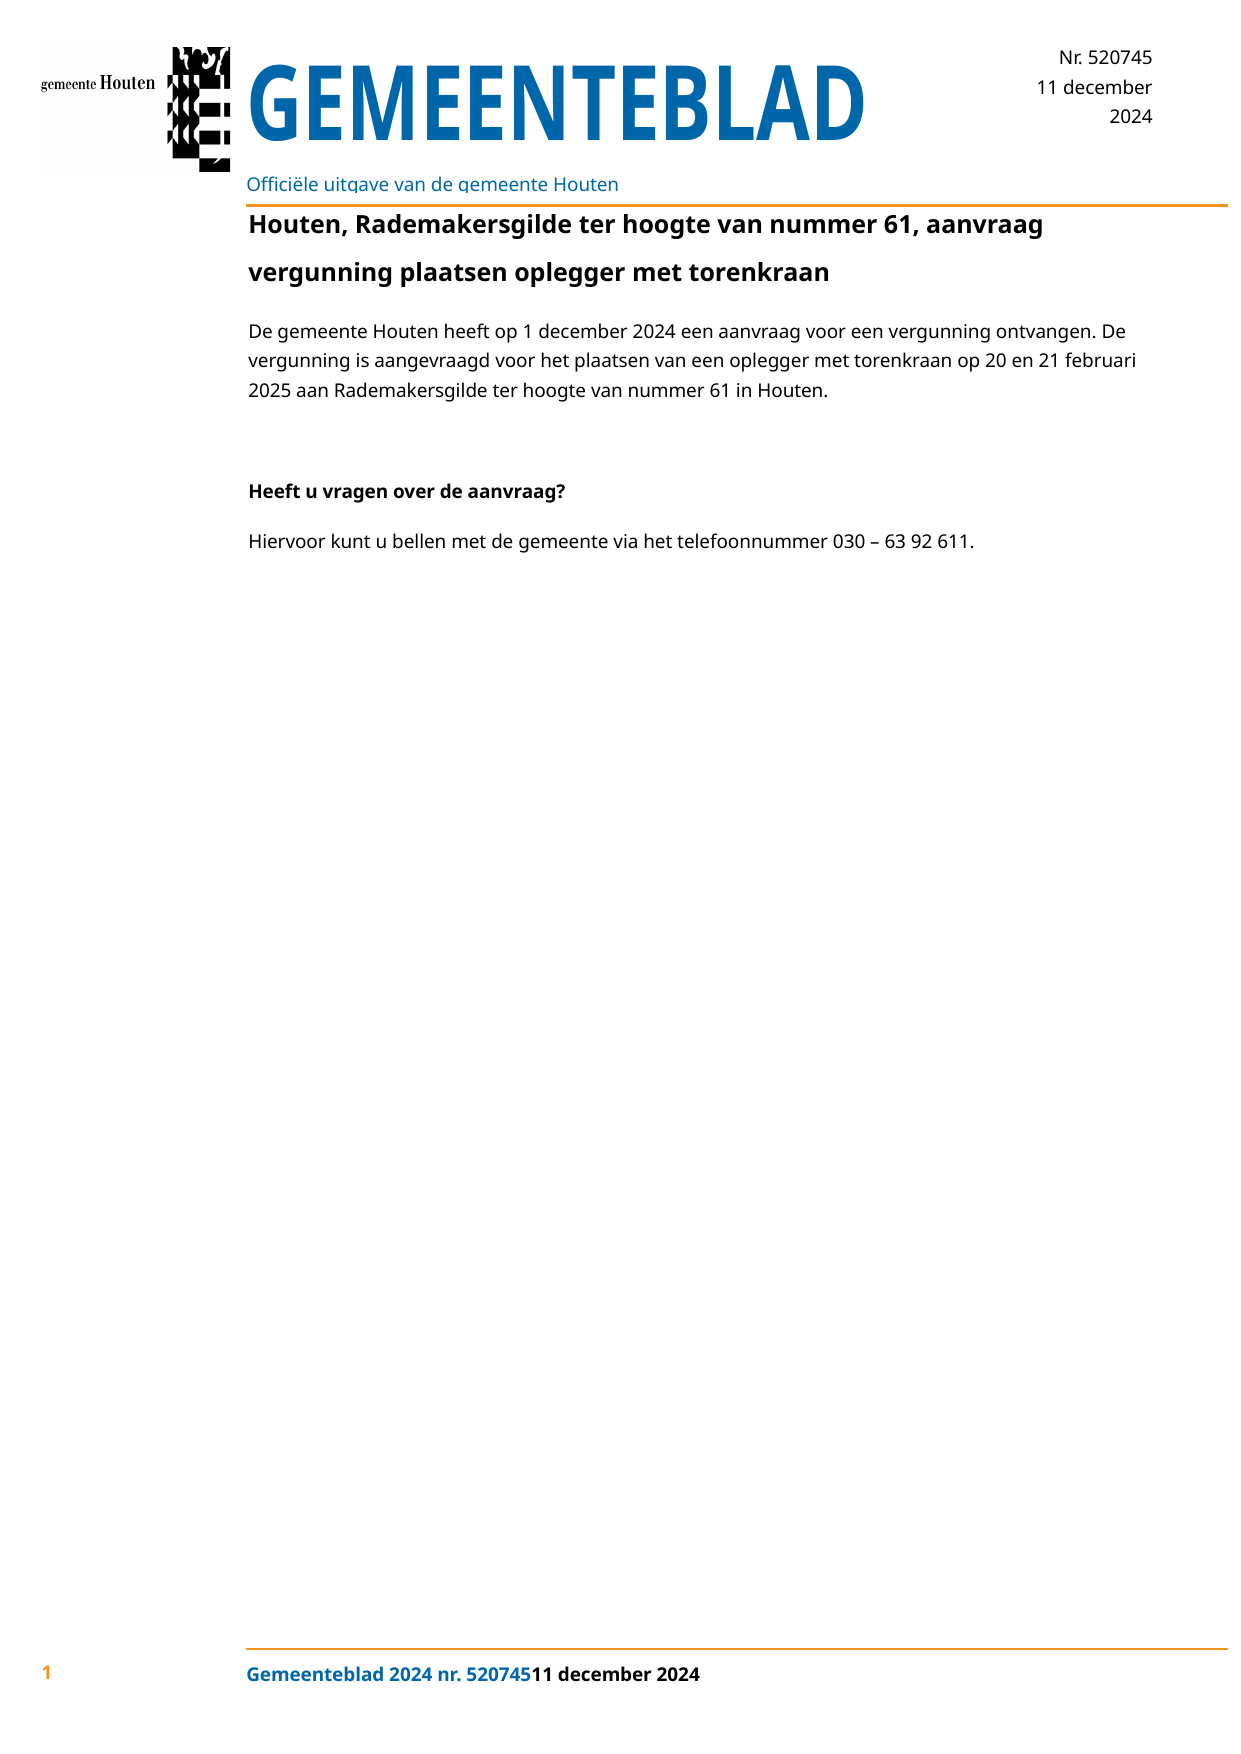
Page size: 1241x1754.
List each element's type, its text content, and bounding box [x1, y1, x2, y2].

text Houten, Rademakersgilde ter hoogte van nummer 61, aanvraag vergunning plaatsen oplegger met torenkraan [248, 207, 1152, 288]
text De gemeente Houten heeft op 1 december 2024 een aanvraag voor een vergunning ontvangen. De vergunning is aangevraagd voor het plaatsen van een oplegger met torenkraan op 20 en 21 februari 2025 aan Rademakersgilde ter hoogte van nummer 61 in Houten. [248, 318, 1152, 403]
text Heeft u vragen over de aanvraag? [248, 478, 1152, 504]
text Hiervoor kunt u bellen met de gemeente via het telefoonnummer 030 – 63 92 611. [248, 528, 1152, 554]
picture [41, 47, 231, 172]
